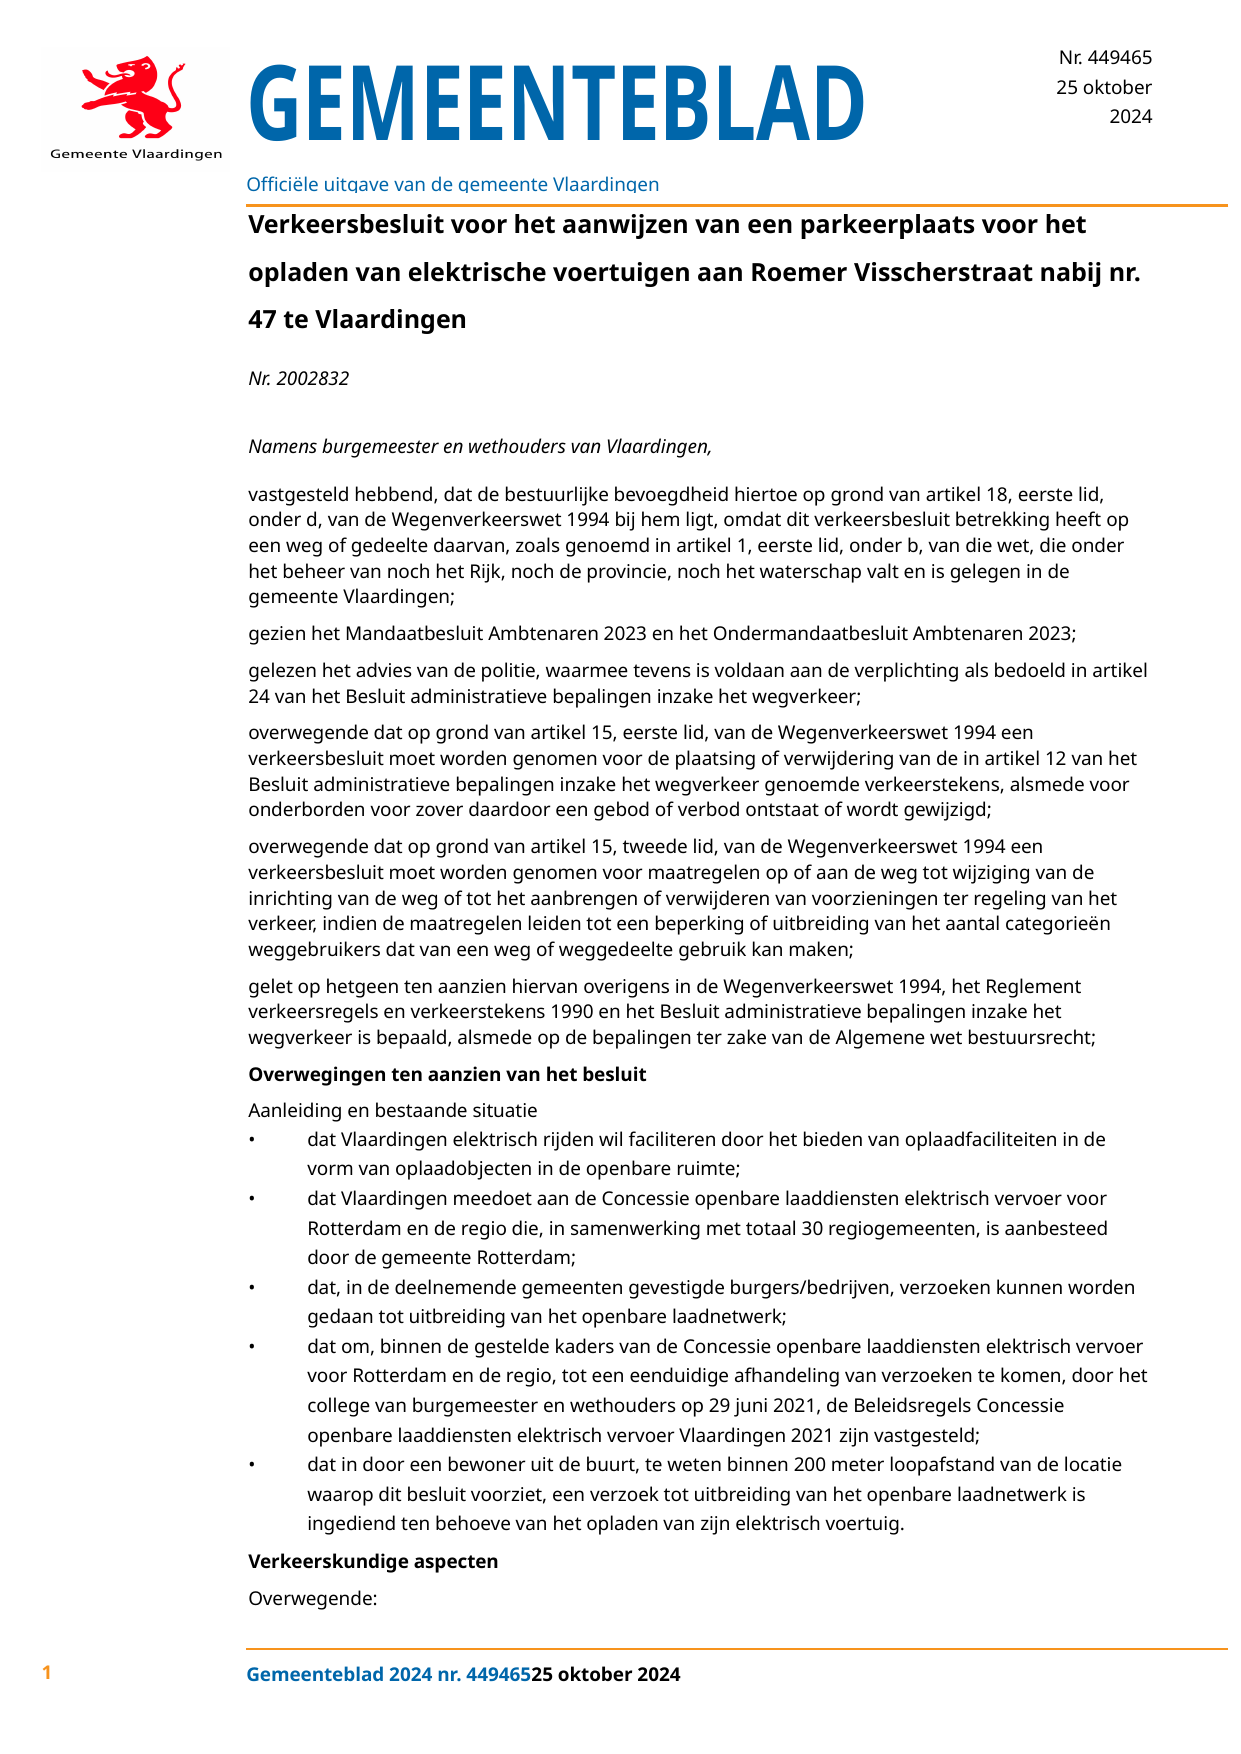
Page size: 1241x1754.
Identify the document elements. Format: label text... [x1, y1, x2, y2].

list dat om, binnen de gestelde kaders van de Concessie openbare laaddiensten elektrisch vervoer voor Rotterdam en de regio, tot een eenduidige afhandeling van verzoeken te komen, door het college van burgemeester en wethouders op 29 juni 2021, de Beleidsregels Concessie openbare laaddiensten elektrisch vervoer Vlaardingen 2021 zijn vastgesteld; [248, 1333, 1152, 1448]
text Overwegingen ten aanzien van het besluit [248, 1061, 1152, 1087]
text Nr. 2002832 [248, 366, 1152, 391]
text Namens burgemeester en wethouders van Vlaardingen, [248, 433, 1152, 459]
list dat Vlaardingen meedoet aan de Concessie openbare laaddiensten elektrisch vervoer voor Rotterdam en de regio die, in samenwerking met totaal 30 regiogemeenten, is aanbesteed door de gemeente Rotterdam; [248, 1185, 1152, 1270]
list dat, in de deelnemende gemeenten gevestigde burgers/bedrijven, verzoeken kunnen worden gedaan tot uitbreiding van het openbare laadnetwerk; [248, 1274, 1152, 1329]
text Overwegende: [248, 1585, 1152, 1611]
text gezien het Mandaatbesluit Ambtenaren 2023 en het Ondermandaatbesluit Ambtenaren 2023; [248, 620, 1152, 646]
list dat Vlaardingen elektrisch rijden wil faciliteren door het bieden van oplaadfaciliteiten in de vorm van oplaadobjecten in de openbare ruimte; [248, 1126, 1152, 1181]
text Aanleiding en bestaande situatie [248, 1098, 1152, 1123]
text Verkeerskundige aspecten [248, 1548, 1152, 1574]
text gelet op hetgeen ten aanzien hiervan overigens in de Wegenverkeerswet 1994, het Reglement verkeersregels en verkeerstekens 1990 en het Besluit administratieve bepalingen inzake het wegverkeer is bepaald, alsmede op de bepalingen ter zake van de Algemene wet bestuursrecht; [248, 973, 1152, 1050]
list dat in door een bewoner uit de buurt, te weten binnen 200 meter loopafstand van de locatie waarop dit besluit voorziet, een verzoek tot uitbreiding van het openbare laadnetwerk is ingediend ten behoeve van het opladen van zijn elektrisch voertuig. [248, 1451, 1152, 1536]
picture [41, 47, 231, 172]
text vastgesteld hebbend, dat de bestuurlijke bevoegdheid hiertoe op grond van artikel 18, eerste lid, onder d, van de Wegenverkeerswet 1994 bij hem ligt, omdat dit verkeersbesluit betrekking heeft op een weg of gedeelte daarvan, zoals genoemd in artikel 1, eerste lid, onder b, van die wet, die onder het beheer van noch het Rijk, noch de provincie, noch het waterschap valt en is gelegen in de gemeente Vlaardingen; [248, 481, 1152, 609]
text Verkeersbesluit voor het aanwijzen van een parkeerplaats voor het opladen van elektrische voertuigen aan Roemer Visscherstraat nabij nr. 47 te Vlaardingen [248, 207, 1152, 336]
text gelezen het advies van de politie, waarmee tevens is voldaan aan de verplichting als bedoeld in artikel 24 van het Besluit administratieve bepalingen inzake het wegverkeer; [248, 657, 1152, 708]
text overwegende dat op grond van artikel 15, eerste lid, van de Wegenverkeerswet 1994 een verkeersbesluit moet worden genomen voor de plaatsing of verwijdering van de in artikel 12 van het Besluit administratieve bepalingen inzake het wegverkeer genoemde verkeerstekens, alsmede voor onderborden voor zover daardoor een gebod of verbod ontstaat of wordt gewijzigd; [248, 719, 1152, 822]
text overwegende dat op grond van artikel 15, tweede lid, van de Wegenverkeerswet 1994 een verkeersbesluit moet worden genomen voor maatregelen op of aan de weg tot wijziging van de inrichting van de weg of tot het aanbrengen of verwijderen van voorzieningen ter regeling van het verkeer, indien de maatregelen leiden tot een beperking of uitbreiding van het aantal categorieën weggebruikers dat van een weg of weggedeelte gebruik kan maken; [248, 833, 1152, 962]
